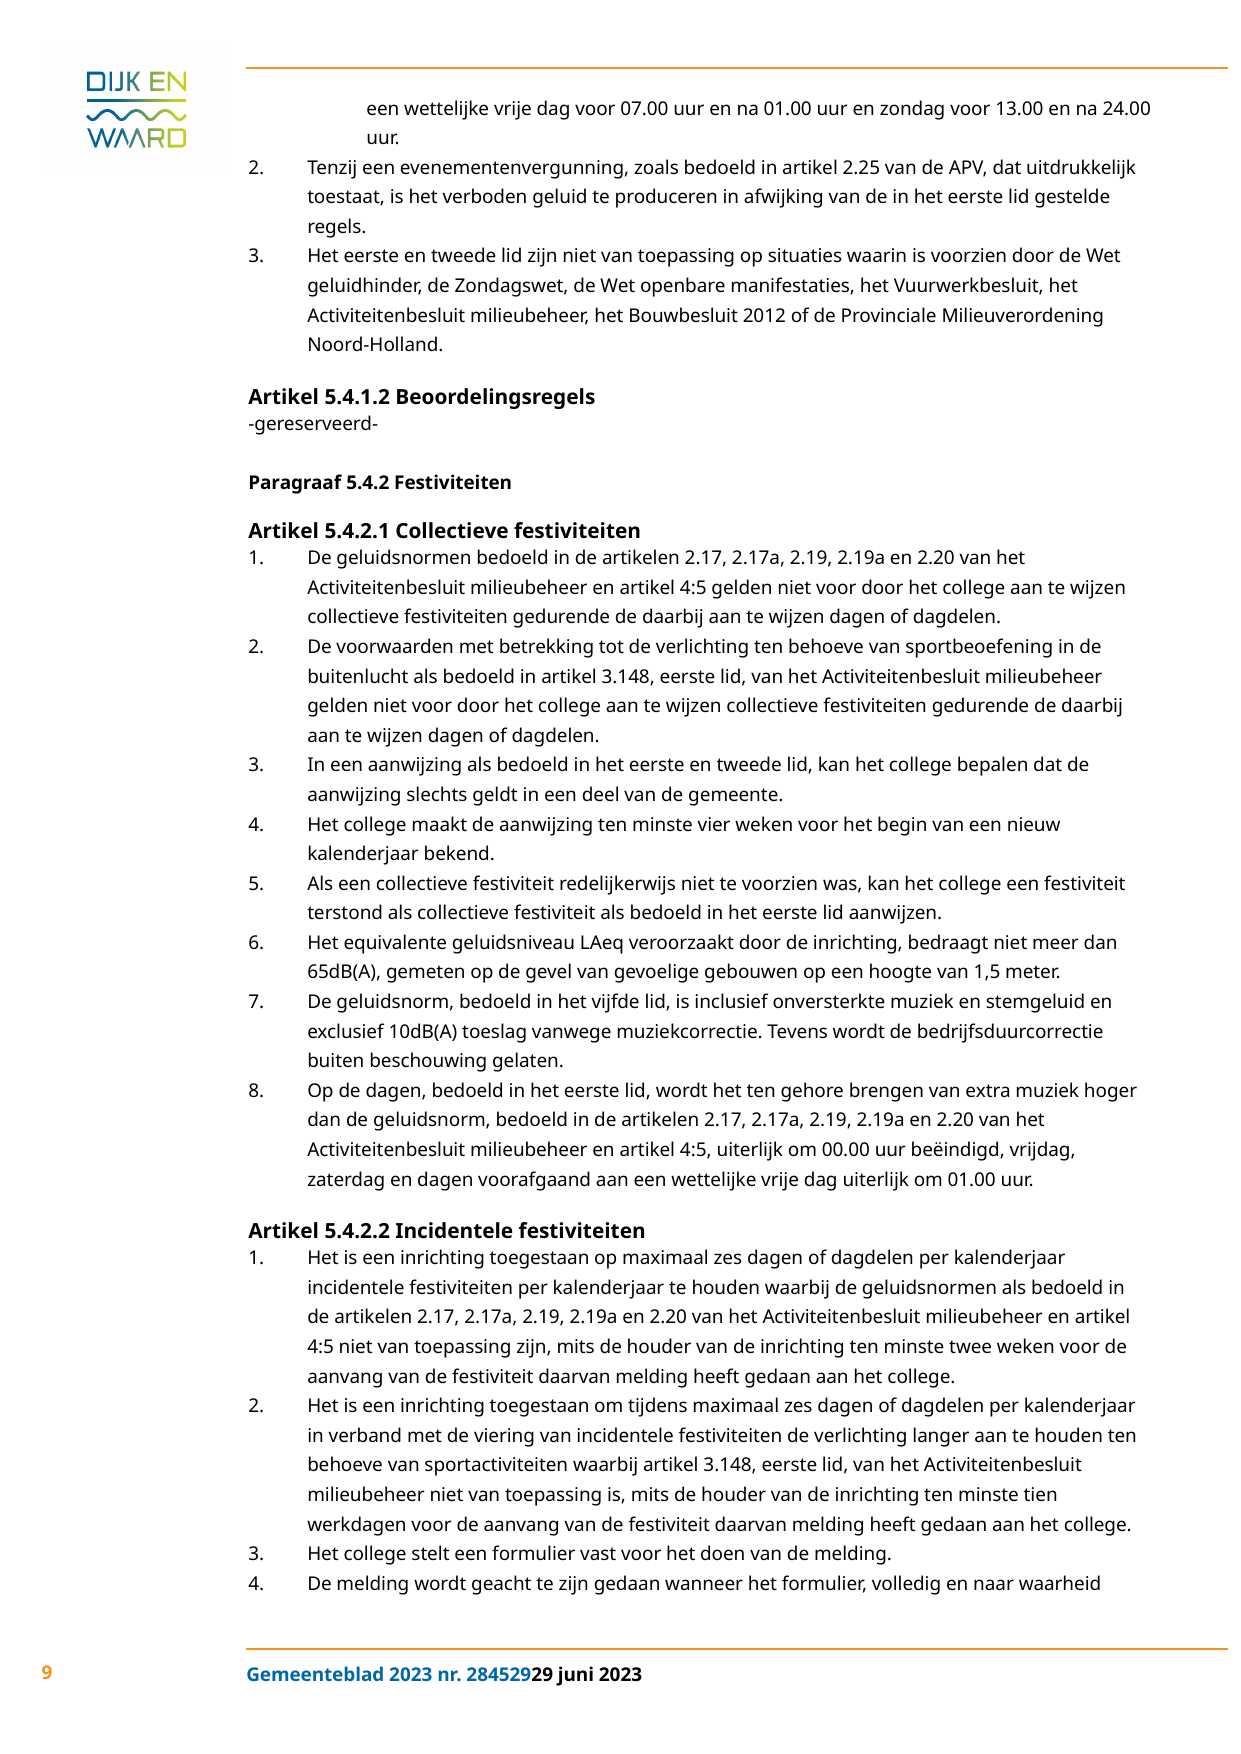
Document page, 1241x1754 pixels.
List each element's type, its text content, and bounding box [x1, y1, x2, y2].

list De geluidsnormen bedoeld in de artikelen 2.17, 2.17a, 2.19, 2.19a en 2.20 van het Activiteitenbesluit milieubeheer en artikel 4:5 gelden niet voor door het college aan te wijzen collectieve festiviteiten gedurende de daarbij aan te wijzen dagen of dagdelen. [248, 544, 1152, 629]
list De voorwaarden met betrekking tot de verlichting ten behoeve van sportbeoefening in de buitenlucht als bedoeld in artikel 3.148, eerste lid, van het Activiteitenbesluit milieubeheer gelden niet voor door het college aan te wijzen collectieve festiviteiten gedurende de daarbij aan te wijzen dagen of dagdelen. [248, 633, 1152, 748]
list Tenzij een evenementenvergunning, zoals bedoeld in artikel 2.25 van de APV, dat uitdrukkelijk toestaat, is het verboden geluid te produceren in afwijking van de in het eerste lid gestelde regels. [248, 154, 1152, 239]
list Het is een inrichting toegestaan op maximaal zes dagen of dagdelen per kalenderjaar incidentele festiviteiten per kalenderjaar te houden waarbij de geluidsnormen als bedoeld in de artikelen 2.17, 2.17a, 2.19, 2.19a en 2.20 van het Activiteitenbesluit milieubeheer en artikel 4:5 niet van toepassing zijn, mits de houder van de inrichting ten minste twee weken voor de aanvang van de festiviteit daarvan melding heeft gedaan aan het college. [248, 1244, 1152, 1389]
text Artikel 5.4.1.2 Beoordelingsregels [248, 382, 1152, 410]
list Het eerste en tweede lid zijn niet van toepassing op situaties waarin is voorzien door de Wet geluidhinder, de Zondagswet, de Wet openbare manifestaties, het Vuurwerkbesluit, het Activiteitenbesluit milieubeheer, het Bouwbesluit 2012 of de Provinciale Milieuverordening Noord-Holland. [248, 243, 1152, 357]
list De melding wordt geacht te zijn gedaan wanneer het formulier, volledig en naar waarheid [248, 1570, 1152, 1596]
text Paragraaf 5.4.2 Festiviteiten [248, 469, 1152, 495]
list Het college maakt de aanwijzing ten minste vier weken voor het begin van een nieuw kalenderjaar bekend. [248, 811, 1152, 866]
list Het college stelt een formulier vast voor het doen van de melding. [248, 1540, 1152, 1566]
text Artikel 5.4.2.1 Collectieve festiviteiten [248, 516, 1152, 544]
list Het is een inrichting toegestaan om tijdens maximaal zes dagen of dagdelen per kalenderjaar in verband met de viering van incidentele festiviteiten de verlichting langer aan te houden ten behoeve van sportactiviteiten waarbij artikel 3.148, eerste lid, van het Activiteitenbesluit milieubeheer niet van toepassing is, mits de houder van de inrichting ten minste tien werkdagen voor de aanvang van de festiviteit daarvan melding heeft gedaan aan het college. [248, 1392, 1152, 1537]
picture [41, 47, 231, 172]
text -gereserveerd- [248, 410, 1152, 436]
list Op de dagen, bedoeld in het eerste lid, wordt het ten gehore brengen van extra muziek hoger dan de geluidsnorm, bedoeld in de artikelen 2.17, 2.17a, 2.19, 2.19a en 2.20 van het Activiteitenbesluit milieubeheer en artikel 4:5, uiterlijk om 00.00 uur beëindigd, vrijdag, zaterdag en dagen voorafgaand aan een wettelijke vrije dag uiterlijk om 01.00 uur. [248, 1077, 1152, 1191]
list In een aanwijzing als bedoeld in het eerste en tweede lid, kan het college bepalen dat de aanwijzing slechts geldt in een deel van de gemeente. [248, 752, 1152, 807]
list Als een collectieve festiviteit redelijkerwijs niet te voorzien was, kan het college een festiviteit terstond als collectieve festiviteit als bedoeld in het eerste lid aanwijzen. [248, 870, 1152, 925]
list Het equivalente geluidsniveau LAeq veroorzaakt door de inrichting, bedraagt niet meer dan 65dB(A), gemeten op de gevel van gevoelige gebouwen op een hoogte van 1,5 meter. [248, 929, 1152, 984]
list De geluidsnorm, bedoeld in het vijfde lid, is inclusief onversterkte muziek en stemgeluid en exclusief 10dB(A) toeslag vanwege muziekcorrectie. Tevens wordt de bedrijfsduurcorrectie buiten beschouwing gelaten. [248, 988, 1152, 1073]
list een wettelijke vrije dag voor 07.00 uur en na 01.00 uur en zondag voor 13.00 en na 24.00 uur. [307, 95, 1152, 150]
text Artikel 5.4.2.2 Incidentele festiviteiten [248, 1216, 1152, 1244]
